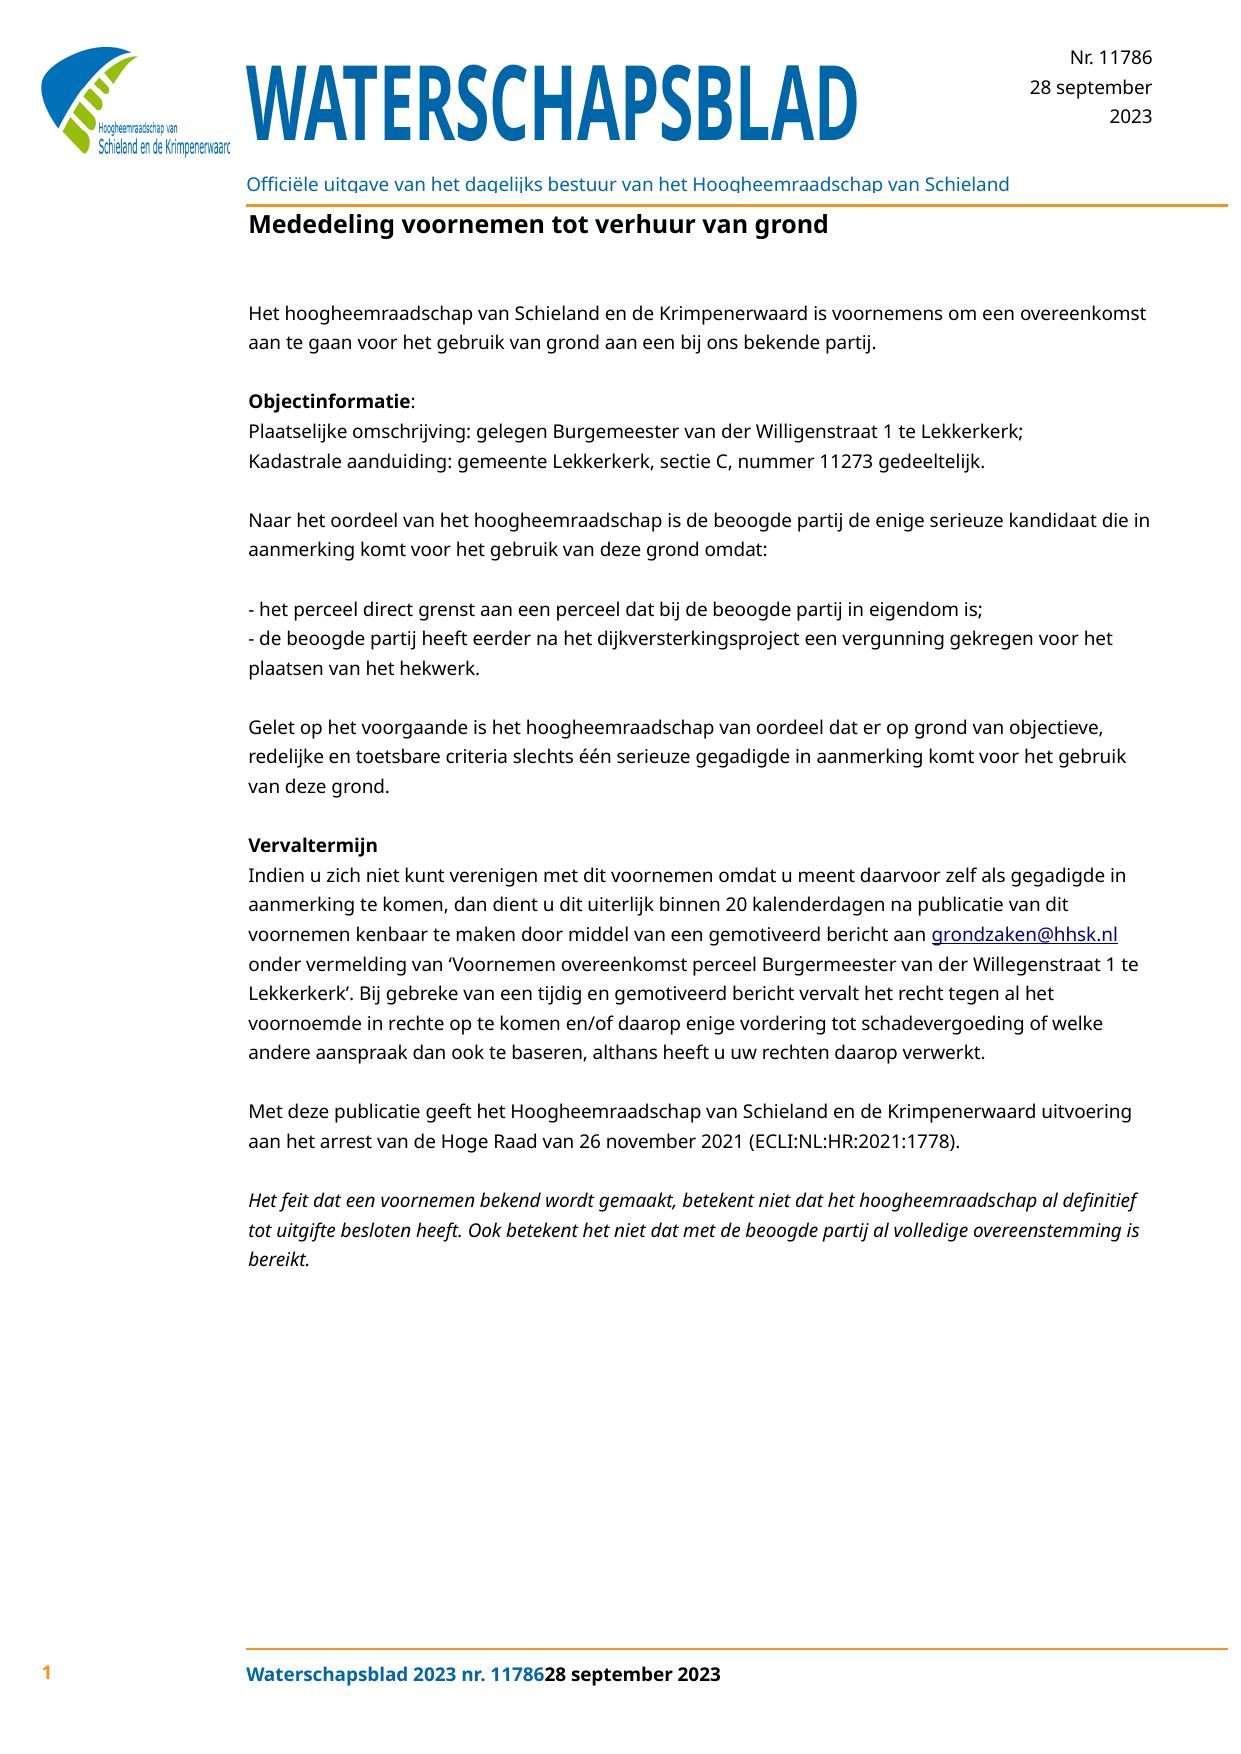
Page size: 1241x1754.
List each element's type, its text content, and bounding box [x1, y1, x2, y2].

text Gelet op het voorgaande is het hoogheemraadschap van oordeel dat er op grond van objectieve, redelijke en toetsbare criteria slechts één serieuze gegadigde in aanmerking komt voor het gebruik van deze grond. [248, 714, 1152, 799]
text Vervaltermijn [248, 832, 1152, 858]
text - de beoogde partij heeft eerder na het dijkversterkingsproject een vergunning gekregen voor het plaatsen van het hekwerk. [248, 625, 1152, 681]
text Met deze publicatie geeft het Hoogheemraadschap van Schieland en de Krimpenerwaard uitvoering aan het arrest van de Hoge Raad van 26 november 2021 (ECLI:NL:HR:2021:1778). [248, 1099, 1152, 1154]
text Kadastrale aanduiding: gemeente Lekkerkerk, sectie C, nummer 11273 gedeeltelijk. [248, 448, 1152, 473]
text Naar het oordeel van het hoogheemraadschap is de beoogde partij de enige serieuze kandidaat die in aanmerking komt voor het gebruik van deze grond omdat: [248, 507, 1152, 562]
picture [41, 47, 231, 172]
text Mededeling voornemen tot verhuur van grond [248, 207, 1152, 241]
text Het feit dat een voornemen bekend wordt gemaakt, betekent niet dat het hoogheemraadschap al definitief tot uitgifte besloten heeft. Ook betekent het niet dat met de beoogde partij al volledige overeenstemming is bereikt. [248, 1187, 1152, 1272]
text Objectinformatie: [248, 389, 1152, 414]
text Plaatselijke omschrijving: gelegen Burgemeester van der Willigenstraat 1 te Lekkerkerk; [248, 418, 1152, 444]
text Indien u zich niet kunt verenigen met dit voornemen omdat u meent daarvoor zelf als gegadigde in aanmerking te komen, dan dient u dit uiterlijk binnen 20 kalenderdagen na publicatie van dit voornemen kenbaar te maken door middel van een gemotiveerd bericht aan grondzaken@hhsk.nl onder vermelding van ‘Voornemen overeenkomst perceel Burgermeester van der Willegenstraat 1 te Lekkerkerk’. Bij gebreke van een tijdig en gemotiveerd bericht vervalt het recht tegen al het voornoemde in rechte op te komen en/of daarop enige vordering tot schadevergoeding of welke andere aanspraak dan ook te baseren, althans heeft u uw rechten daarop verwerkt. [248, 862, 1152, 1065]
text - het perceel direct grenst aan een perceel dat bij de beoogde partij in eigendom is; [248, 596, 1152, 621]
text Het hoogheemraadschap van Schieland en de Krimpenerwaard is voornemens om een overeenkomst aan te gaan voor het gebruik van grond aan een bij ons bekende partij. [248, 300, 1152, 355]
